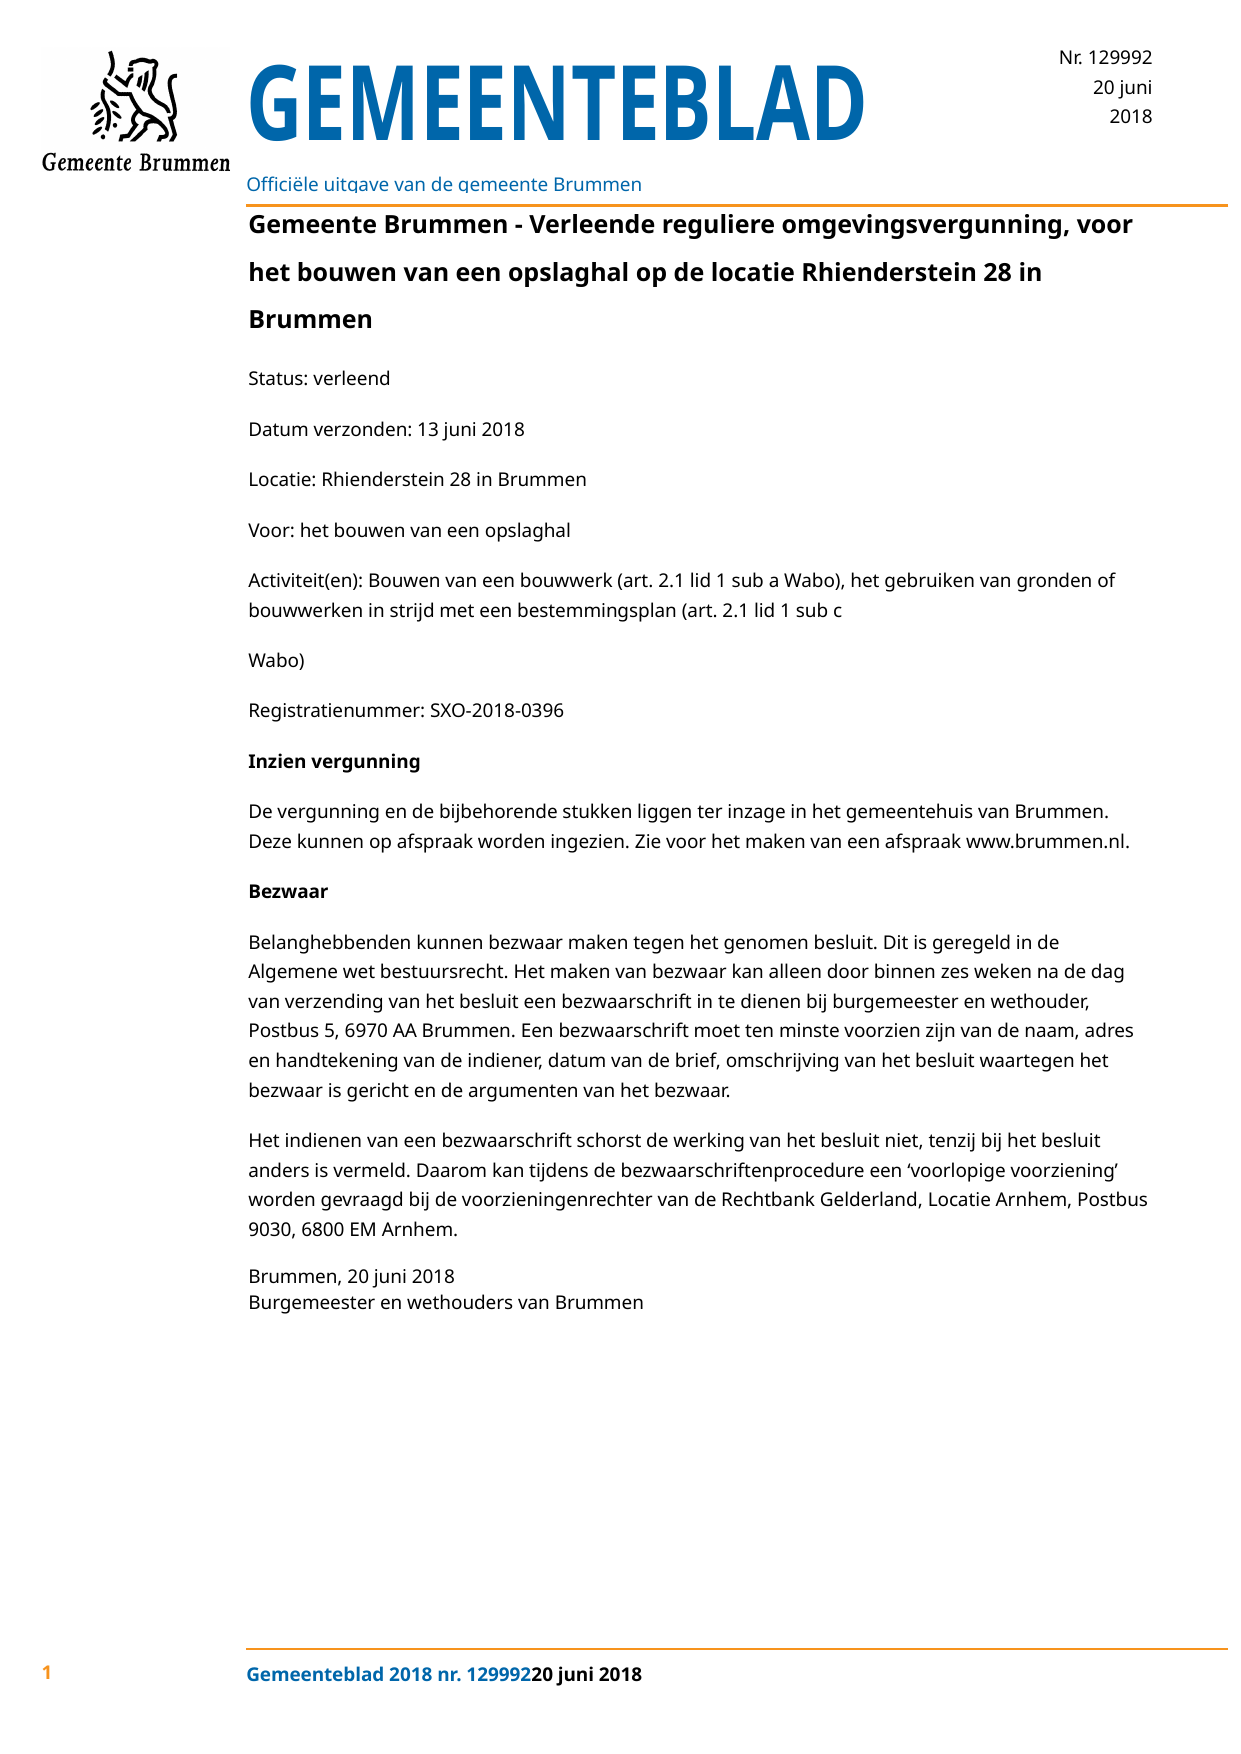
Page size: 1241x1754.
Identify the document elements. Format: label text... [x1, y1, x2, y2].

text Activiteit(en): Bouwen van een bouwwerk (art. 2.1 lid 1 sub a Wabo), het gebruiken van gronden of bouwwerken in strijd met een bestemmingsplan (art. 2.1 lid 1 sub c [248, 567, 1152, 622]
text Locatie: Rhienderstein 28 in Brummen [248, 466, 1152, 492]
text Datum verzonden: 13 juni 2018 [248, 416, 1152, 442]
text De vergunning en de bijbehorende stukken liggen ter inzage in het gemeentehuis van Brummen. Deze kunnen op afspraak worden ingezien. Zie voor het maken van een afspraak www.brummen.nl. [248, 798, 1152, 854]
text Wabo) [248, 647, 1152, 673]
picture [41, 47, 231, 172]
text Bezwaar [248, 878, 1152, 904]
text Status: verleend [248, 366, 1152, 391]
text Het indienen van een bezwaarschrift schorst de werking van het besluit niet, tenzij bij het besluit anders is vermeld. Daarom kan tijdens de bezwaarschriftenprocedure een ‘voorlopige voorziening’ worden gevraagd bij de voorzieningenrechter van de Rechtbank Gelderland, Locatie Arnhem, Postbus 9030, 6800 EM Arnhem. [248, 1127, 1152, 1242]
text Burgemeester en wethouders van Brummen [248, 1289, 1152, 1315]
text Belanghebbenden kunnen bezwaar maken tegen het genomen besluit. Dit is geregeld in de Algemene wet bestuursrecht. Het maken van bezwaar kan alleen door binnen zes weken na de dag van verzending van het besluit een bezwaarschrift in te dienen bij burgemeester en wethouder, Postbus 5, 6970 AA Brummen. Een bezwaarschrift moet ten minste voorzien zijn van de naam, adres en handtekening van de indiener, datum van de brief, omschrijving van het besluit waartegen het bezwaar is gericht en de argumenten van het bezwaar. [248, 929, 1152, 1102]
text Registratienummer: SXO-2018-0396 [248, 698, 1152, 723]
text Brummen, 20 juni 2018 [248, 1264, 1152, 1289]
text Voor: het bouwen van een opslaghal [248, 517, 1152, 542]
text Gemeente Brummen - Verleende reguliere omgevingsvergunning, voor het bouwen van een opslaghal op de locatie Rhienderstein 28 in Brummen [248, 207, 1152, 336]
text Inzien vergunning [248, 748, 1152, 774]
